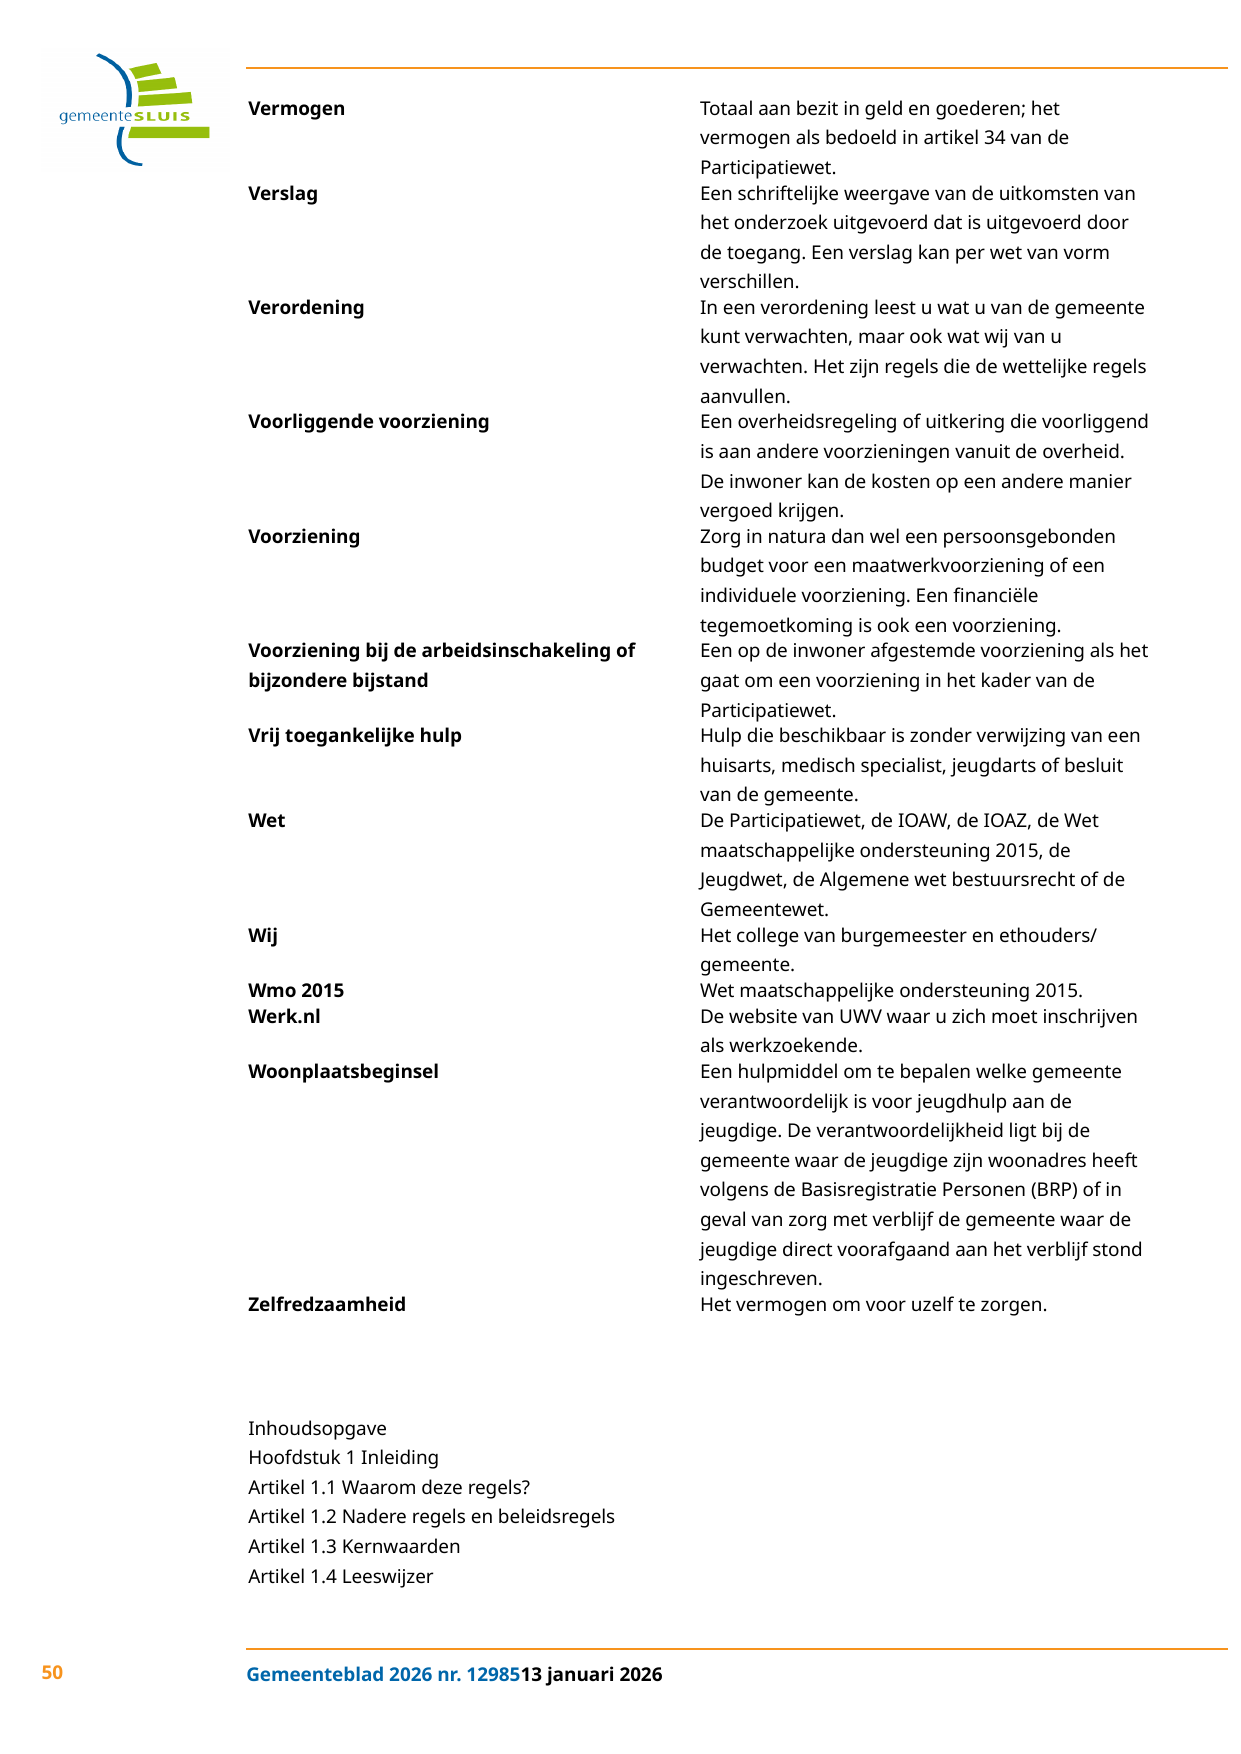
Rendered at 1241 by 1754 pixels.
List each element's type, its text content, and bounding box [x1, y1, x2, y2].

table_cell Zelfredzaamheid [248, 1291, 700, 1317]
table_cell Het college van burgemeester en ethouders/ gemeente. [700, 922, 1152, 977]
table_cell De website van UWV waar u zich moet inschrijven als werkzoekende. [700, 1003, 1152, 1058]
table_cell Een hulpmiddel om te bepalen welke gemeente verantwoordelijk is voor jeugdhulp aan de jeugdige. De verantwoordelijkheid ligt bij de gemeente waar de jeugdige zijn woonadres heeft volgens de Basisregistratie Personen (BRP) of in geval van zorg met verblijf de gemeente waar de jeugdige direct voorafgaand aan het verblijf stond ingeschreven. [700, 1058, 1152, 1291]
table_cell Hulp die beschikbaar is zonder verwijzing van een huisarts, medisch specialist, jeugdarts of besluit van de gemeente. [700, 723, 1152, 807]
table_cell Totaal aan bezit in geld en goederen; het vermogen als bedoeld in artikel 34 van de Participatiewet. [700, 95, 1152, 180]
table_cell Een op de inwoner afgestemde voorziening als het gaat om een voorziening in het kader van de Participatiewet. [700, 638, 1152, 722]
table_cell Werk.nl [248, 1003, 700, 1058]
table_cell In een verordening leest u wat u van de gemeente kunt verwachten, maar ook wat wij van u verwachten. Het zijn regels die de wettelijke regels aanvullen. [700, 294, 1152, 409]
text Artikel 1.1 Waarom deze regels? [248, 1474, 1152, 1500]
text Artikel 1.4 Leeswijzer [248, 1563, 1152, 1588]
table_cell Vrij toegankelijke hulp [248, 723, 700, 807]
table_cell Zorg in natura dan wel een persoonsgebonden budget voor een maatwerkvoorziening of een individuele voorziening. Een financiële tegemoetkoming is ook een voorziening. [700, 523, 1152, 638]
picture [41, 47, 231, 172]
table_cell De Participatiewet, de IOAW, de IOAZ, de Wet maatschappelijke ondersteuning 2015, de Jeugdwet, de Algemene wet bestuursrecht of de Gemeentewet. [700, 808, 1152, 922]
table_cell Voorziening [248, 523, 700, 638]
table_cell Wij [248, 922, 700, 977]
table_cell Verordening [248, 294, 700, 409]
table_cell Het vermogen om voor uzelf te zorgen. [700, 1291, 1152, 1317]
text Inhoudsopgave [248, 1415, 1152, 1441]
text Artikel 1.3 Kernwaarden [248, 1533, 1152, 1559]
table_cell Wet maatschappelijke ondersteuning 2015. [700, 977, 1152, 1003]
table_cell Vermogen [248, 95, 700, 180]
table_cell Woonplaatsbeginsel [248, 1058, 700, 1291]
table_cell Wet [248, 808, 700, 922]
text Artikel 1.2 Nadere regels en beleidsregels [248, 1504, 1152, 1529]
table_cell Verslag [248, 180, 700, 294]
table_cell Een schriftelijke weergave van de uitkomsten van het onderzoek uitgevoerd dat is uitgevoerd door de toegang. Een verslag kan per wet van vorm verschillen. [700, 180, 1152, 294]
table_cell Een overheidsregeling of uitkering die voorliggend is aan andere voorzieningen vanuit de overheid. De inwoner kan de kosten op een andere manier vergoed krijgen. [700, 409, 1152, 523]
table_cell Voorziening bij de arbeidsinschakeling of bijzondere bijstand [248, 638, 700, 722]
table_cell Wmo 2015 [248, 977, 700, 1003]
table_cell Voorliggende voorziening [248, 409, 700, 523]
text Hoofdstuk 1 Inleiding [248, 1444, 1152, 1470]
